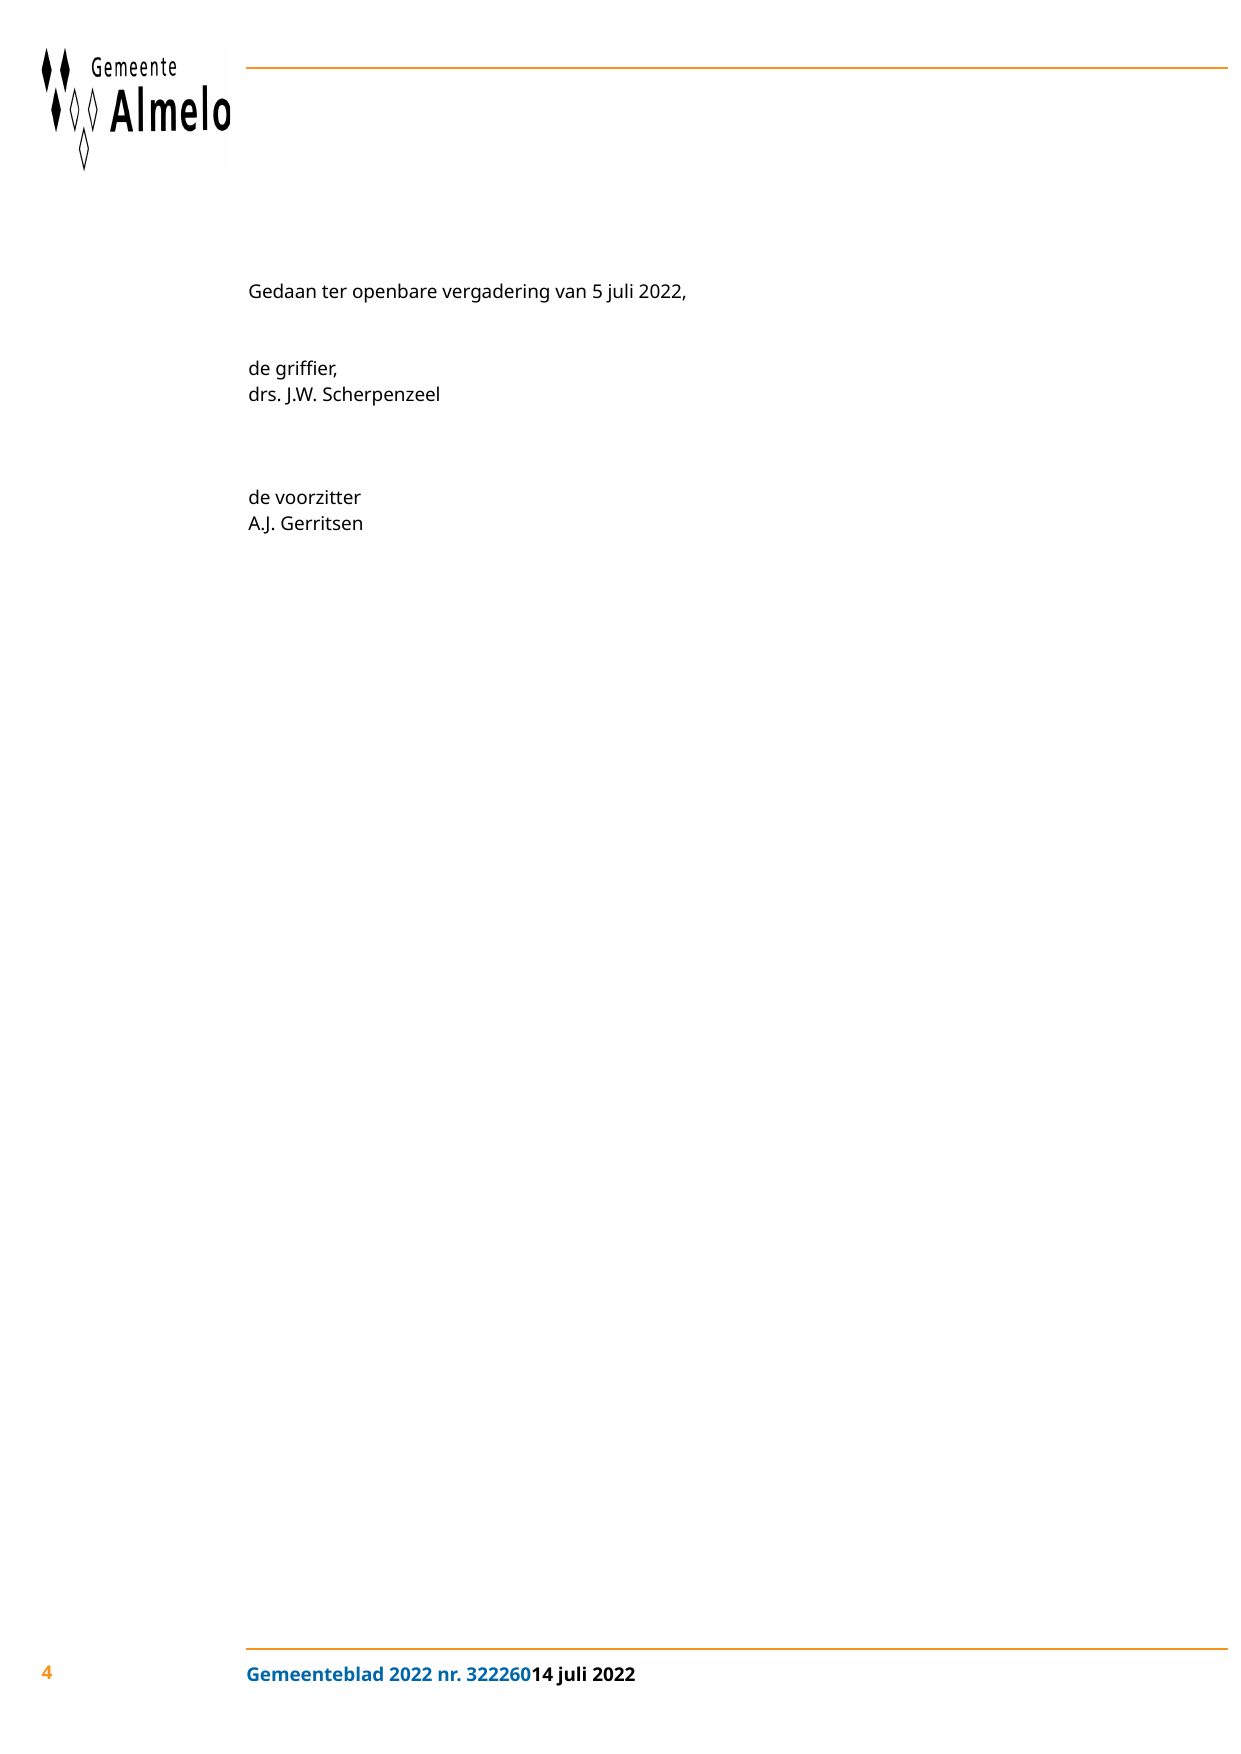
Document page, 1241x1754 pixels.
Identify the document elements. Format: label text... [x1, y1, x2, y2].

text de griffier, [248, 356, 1152, 381]
text Gedaan ter openbare vergadering van 5 juli 2022, [248, 278, 1152, 304]
picture [41, 47, 231, 172]
text de voorzitter [248, 484, 1152, 510]
text A.J. Gerritsen [248, 510, 1152, 536]
text drs. J.W. Scherpenzeel [248, 381, 1152, 407]
